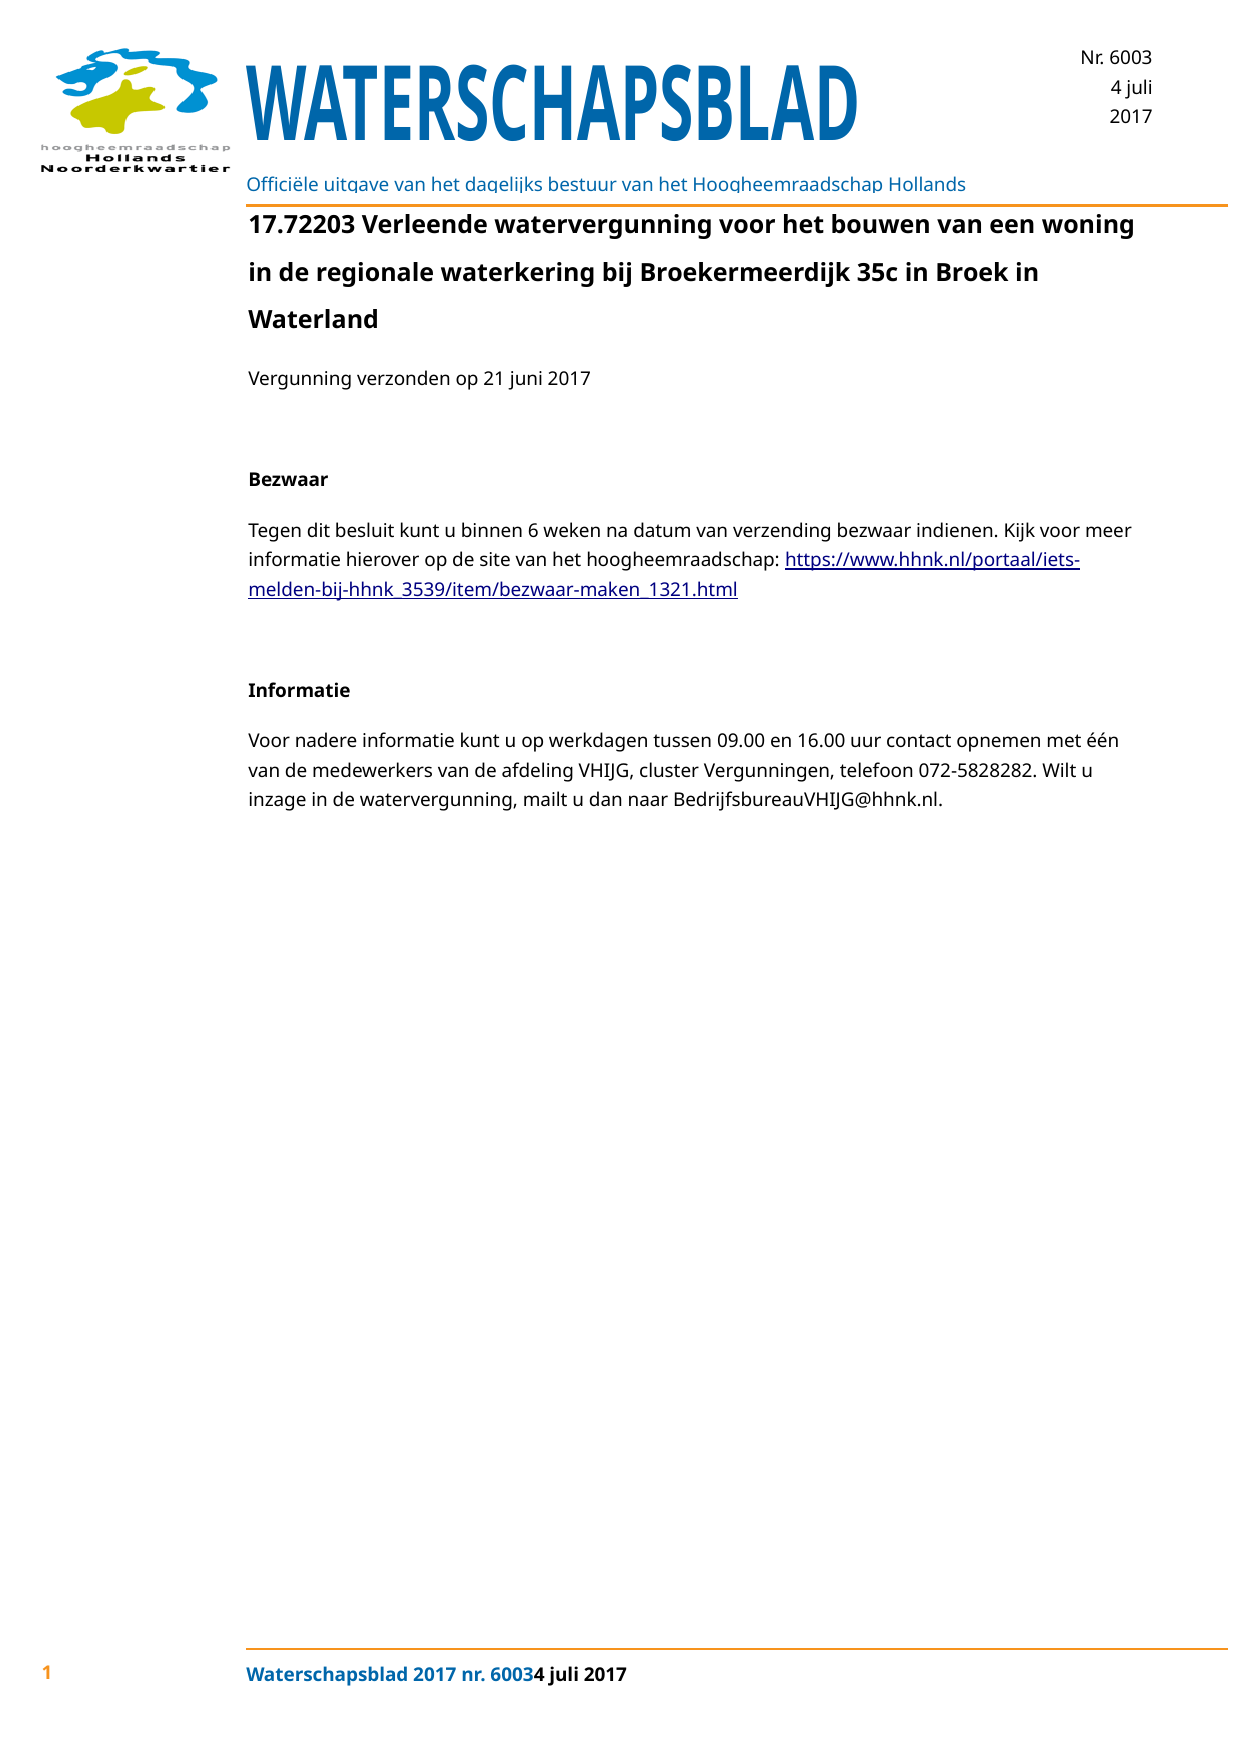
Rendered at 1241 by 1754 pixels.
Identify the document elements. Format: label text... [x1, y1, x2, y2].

text 17.72203 Verleende watervergunning voor het bouwen van een woning in de regionale waterkering bij Broekermeerdijk 35c in Broek in Waterland [248, 207, 1152, 336]
picture [41, 47, 231, 172]
text Bezwaar [248, 466, 1152, 492]
text Informatie [248, 677, 1152, 702]
text Voor nadere informatie kunt u op werkdagen tussen 09.00 en 16.00 uur contact opnemen met één van de medewerkers van de afdeling VHIJG, cluster Vergunningen, telefoon 072-5828282. Wilt u inzage in de watervergunning, mailt u dan naar BedrijfsbureauVHIJG@hhnk.nl. [248, 727, 1152, 812]
text Vergunning verzonden op 21 juni 2017 [248, 366, 1152, 391]
text Tegen dit besluit kunt u binnen 6 weken na datum van verzending bezwaar indienen. Kijk voor meer informatie hierover op de site van het hoogheemraadschap: https://www.hhnk.nl/portaal/iets-melden-bij-hhnk_3539/item/bezwaar-maken_1321.html [248, 517, 1152, 602]
